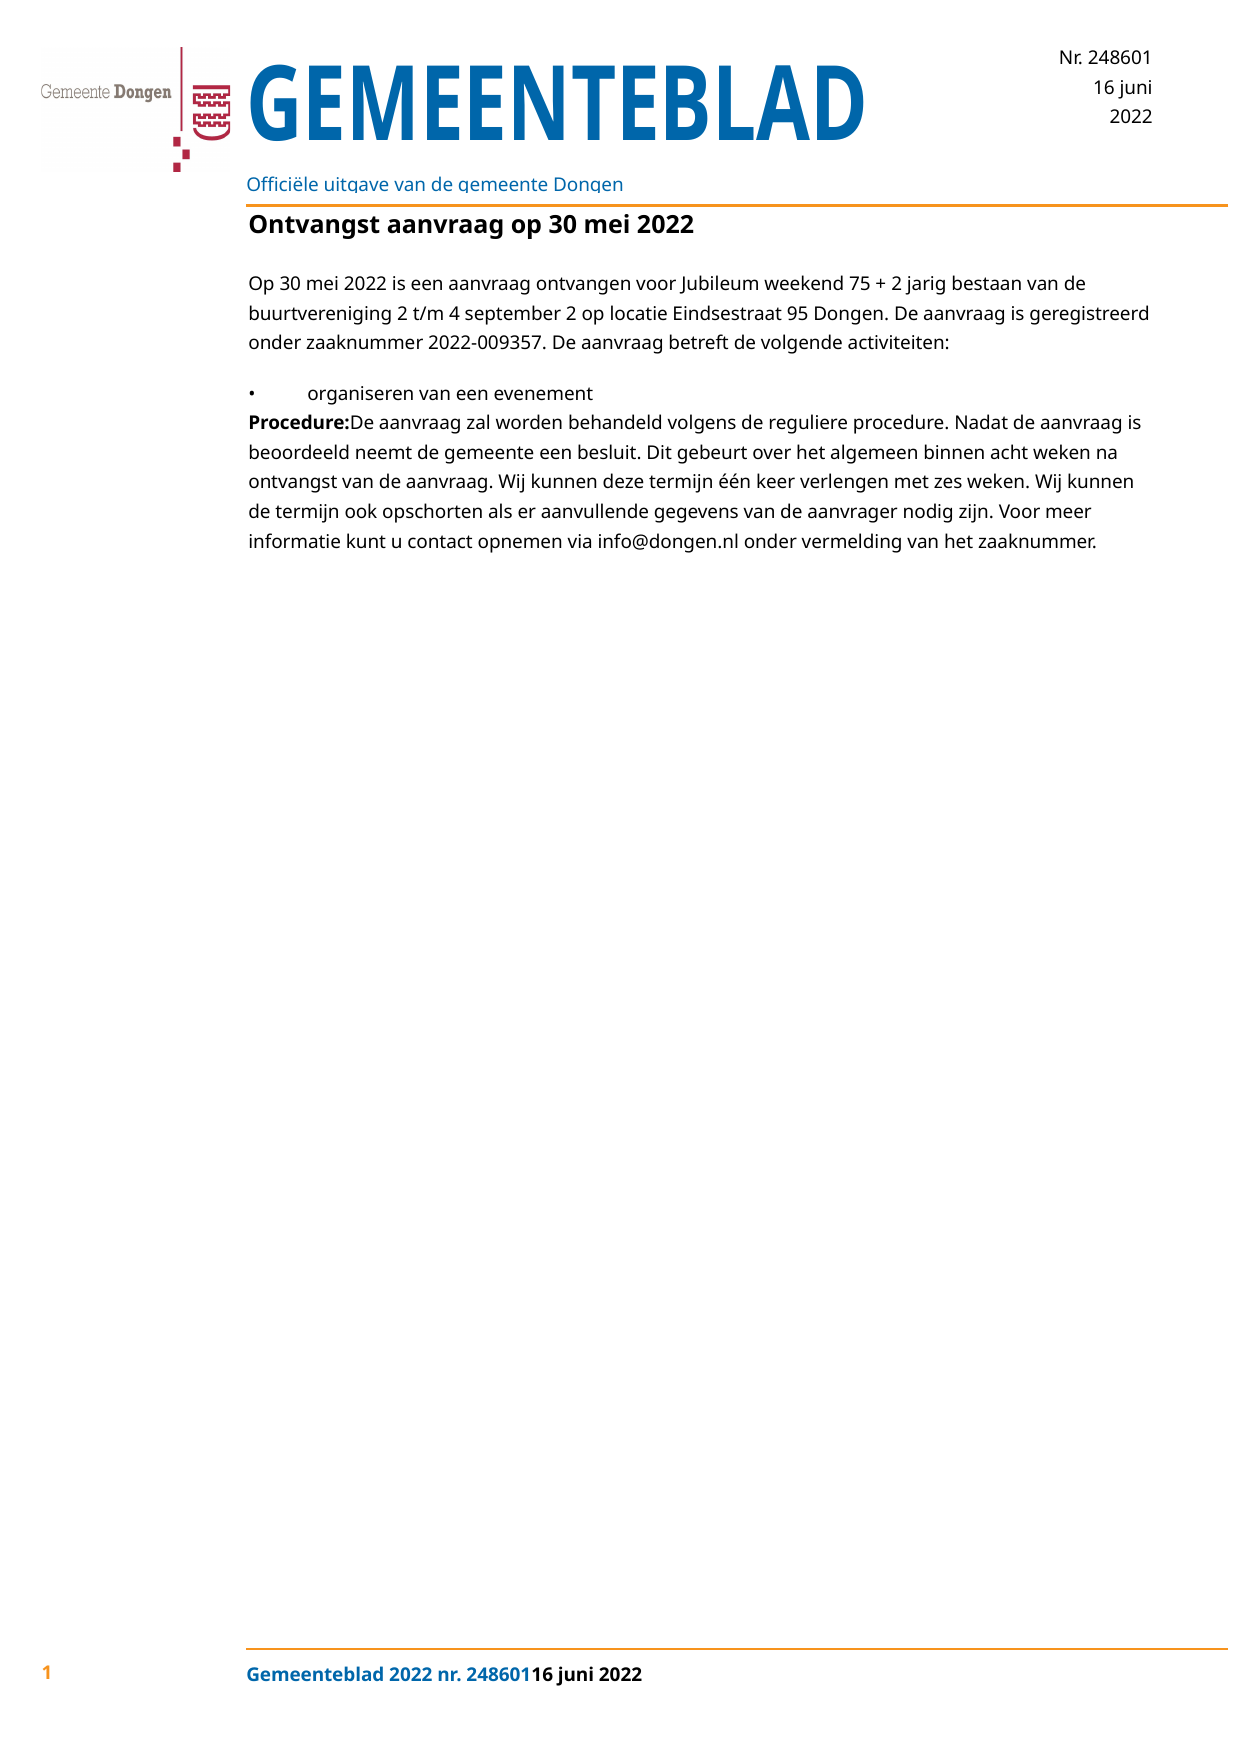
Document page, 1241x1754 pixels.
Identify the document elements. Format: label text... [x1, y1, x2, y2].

text Ontvangst aanvraag op 30 mei 2022 [248, 207, 1152, 241]
text Op 30 mei 2022 is een aanvraag ontvangen voor Jubileum weekend 75 + 2 jarig bestaan van de buurtvereniging 2 t/m 4 september 2 op locatie Eindsestraat 95 Dongen. De aanvraag is geregistreerd onder zaaknummer 2022-009357. De aanvraag betreft de volgende activiteiten: [248, 270, 1152, 355]
text Procedure:De aanvraag zal worden behandeld volgens de reguliere procedure. Nadat de aanvraag is beoordeeld neemt de gemeente een besluit. Dit gebeurt over het algemeen binnen acht weken na ontvangst van de aanvraag. Wij kunnen deze termijn één keer verlengen met zes weken. Wij kunnen de termijn ook opschorten als er aanvullende gegevens van de aanvrager nodig zijn. Voor meer informatie kunt u contact opnemen via info@dongen.nl onder vermelding van het zaaknummer. [248, 409, 1152, 553]
list organiseren van een evenement [248, 380, 1152, 406]
picture [41, 47, 231, 172]
